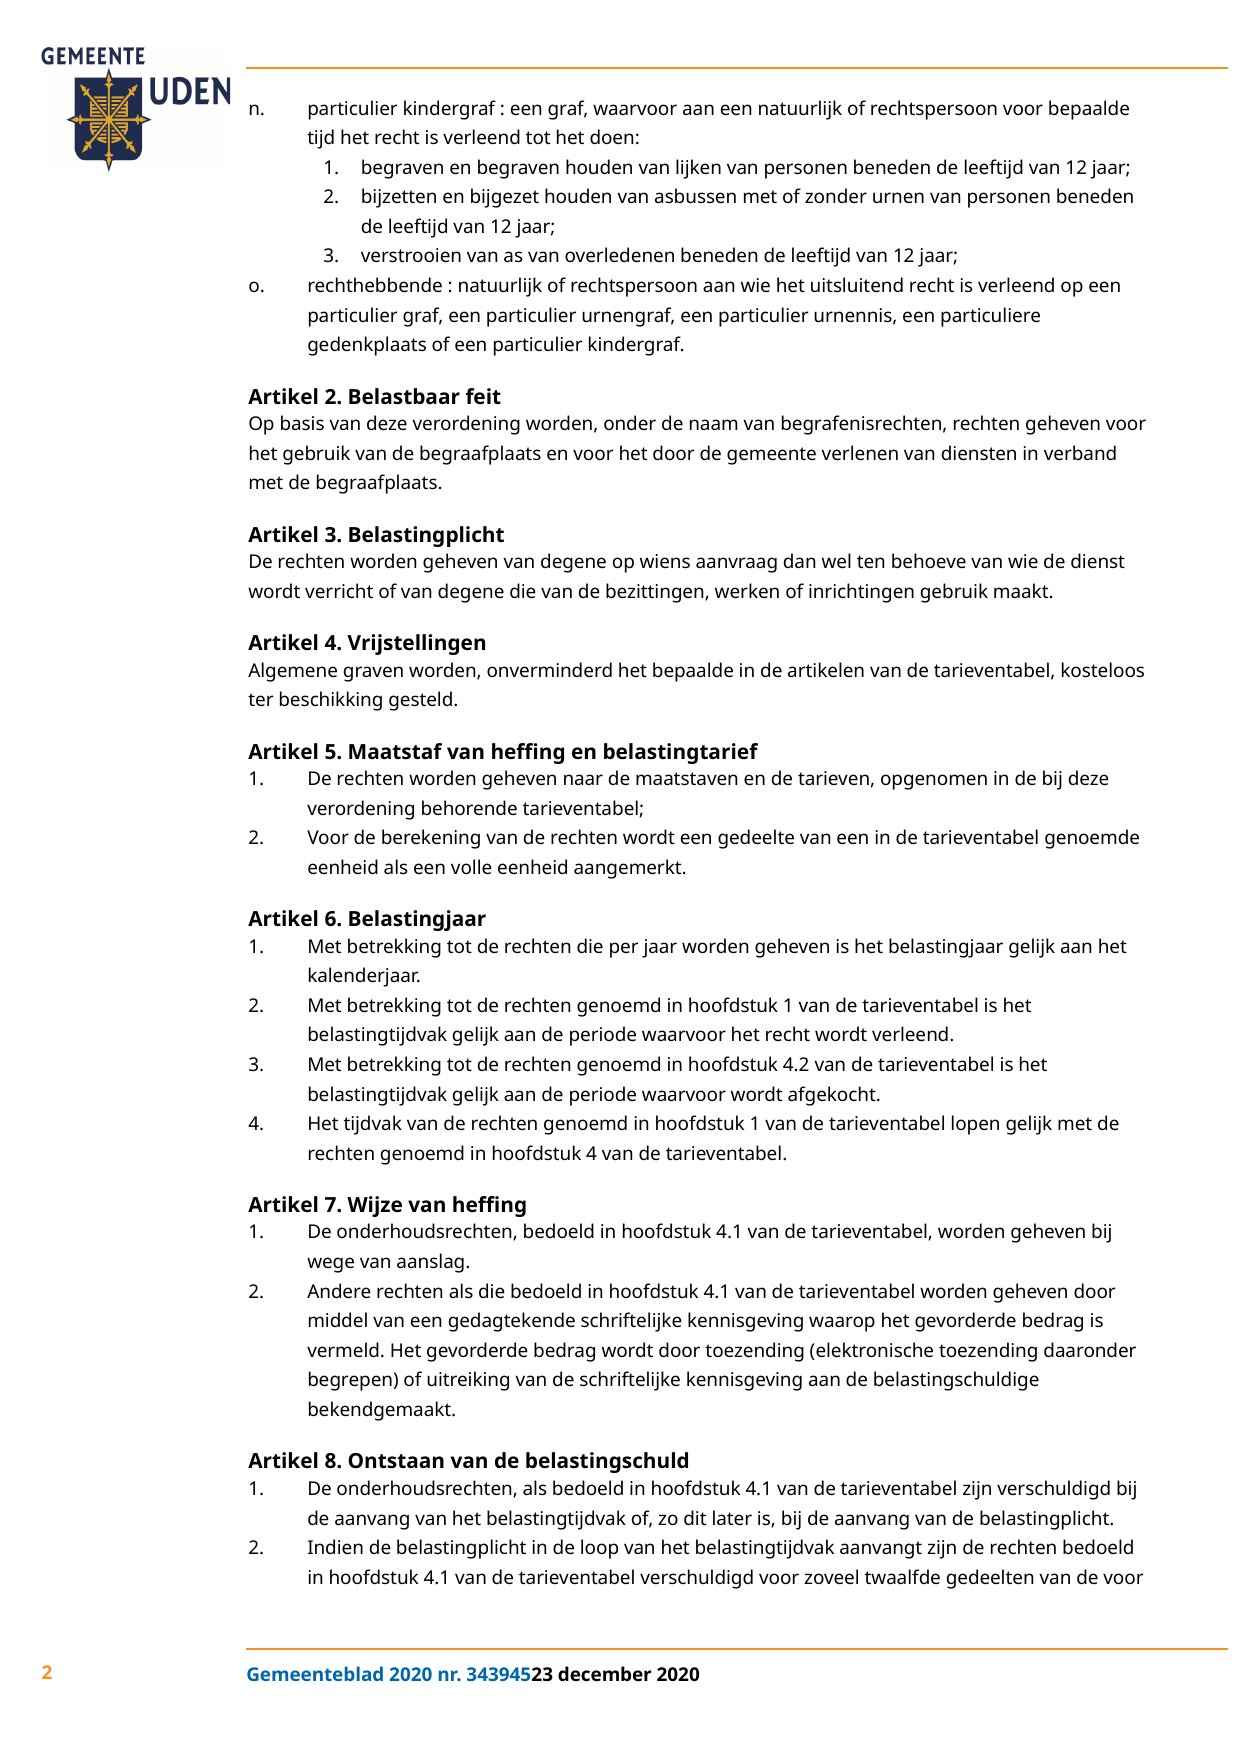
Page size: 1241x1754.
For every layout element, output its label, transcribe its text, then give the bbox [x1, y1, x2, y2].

text Artikel 3. Belastingplicht [248, 520, 1152, 548]
list Voor de berekening van de rechten wordt een gedeelte van een in de tarieventabel genoemde eenheid als een volle eenheid aangemerkt. [248, 824, 1152, 880]
list Met betrekking tot de rechten genoemd in hoofdstuk 1 van de tarieventabel is het belastingtijdvak gelijk aan de periode waarvoor het recht wordt verleend. [248, 992, 1152, 1047]
list particulier kindergraf : een graf, waarvoor aan een natuurlijk of rechtspersoon voor bepaalde tijd het recht is verleend tot het doen: [248, 95, 1152, 150]
text Algemene graven worden, onverminderd het bepaalde in de artikelen van de tarieventabel, kosteloos ter beschikking gesteld. [248, 657, 1152, 712]
list Het tijdvak van de rechten genoemd in hoofdstuk 1 van de tarieventabel lopen gelijk met de rechten genoemd in hoofdstuk 4 van de tarieventabel. [248, 1110, 1152, 1166]
list verstrooien van as van overledenen beneden de leeftijd van 12 jaar; [323, 243, 1152, 268]
text Artikel 8. Ontstaan van de belastingschuld [248, 1447, 1152, 1475]
text Artikel 6. Belastingjaar [248, 904, 1152, 933]
list Andere rechten als die bedoeld in hoofdstuk 4.1 van de tarieventabel worden geheven door middel van een gedagtekende schriftelijke kennisgeving waarop het gevorderde bedrag is vermeld. Het gevorderde bedrag wordt door toezending (elektronische toezending daaronder begrepen) of uitreiking van de schriftelijke kennisgeving aan de belastingschuldige bekendgemaakt. [248, 1278, 1152, 1422]
list Met betrekking tot de rechten die per jaar worden geheven is het belastingjaar gelijk aan het kalenderjaar. [248, 933, 1152, 988]
list De onderhoudsrechten, bedoeld in hoofdstuk 4.1 van de tarieventabel, worden geheven bij wege van aanslag. [248, 1219, 1152, 1274]
list begraven en begraven houden van lijken van personen beneden de leeftijd van 12 jaar; [323, 154, 1152, 180]
text Artikel 4. Vrijstellingen [248, 628, 1152, 657]
list De onderhoudsrechten, als bedoeld in hoofdstuk 4.1 van de tarieventabel zijn verschuldigd bij de aanvang van het belastingtijdvak of, zo dit later is, bij de aanvang van de belastingplicht. [248, 1475, 1152, 1530]
list Met betrekking tot de rechten genoemd in hoofdstuk 4.2 van de tarieventabel is het belastingtijdvak gelijk aan de periode waarvoor wordt afgekocht. [248, 1051, 1152, 1106]
text De rechten worden geheven van degene op wiens aanvraag dan wel ten behoeve van wie de dienst wordt verricht of van degene die van de bezittingen, werken of inrichtingen gebruik maakt. [248, 548, 1152, 604]
list De rechten worden geheven naar de maatstaven en de tarieven, opgenomen in de bij deze verordening behorende tarieventabel; [248, 765, 1152, 821]
text Artikel 7. Wijze van heffing [248, 1190, 1152, 1219]
list Indien de belastingplicht in de loop van het belastingtijdvak aanvangt zijn de rechten bedoeld in hoofdstuk 4.1 van de tarieventabel verschuldigd voor zoveel twaalfde gedeelten van de voor [248, 1534, 1152, 1589]
list bijzetten en bijgezet houden van asbussen met of zonder urnen van personen beneden de leeftijd van 12 jaar; [323, 183, 1152, 239]
list rechthebbende : natuurlijk of rechtspersoon aan wie het uitsluitend recht is verleend op een particulier graf, een particulier urnengraf, een particulier urnennis, een particuliere gedenkplaats of een particulier kindergraf. [248, 272, 1152, 357]
text Artikel 2. Belastbaar feit [248, 382, 1152, 410]
text Artikel 5. Maatstaf van heffing en belastingtarief [248, 737, 1152, 765]
text Op basis van deze verordening worden, onder de naam van begrafenisrechten, rechten geheven voor het gebruik van de begraafplaats en voor het door de gemeente verlenen van diensten in verband met de begraafplaats. [248, 410, 1152, 495]
picture [41, 47, 231, 172]
